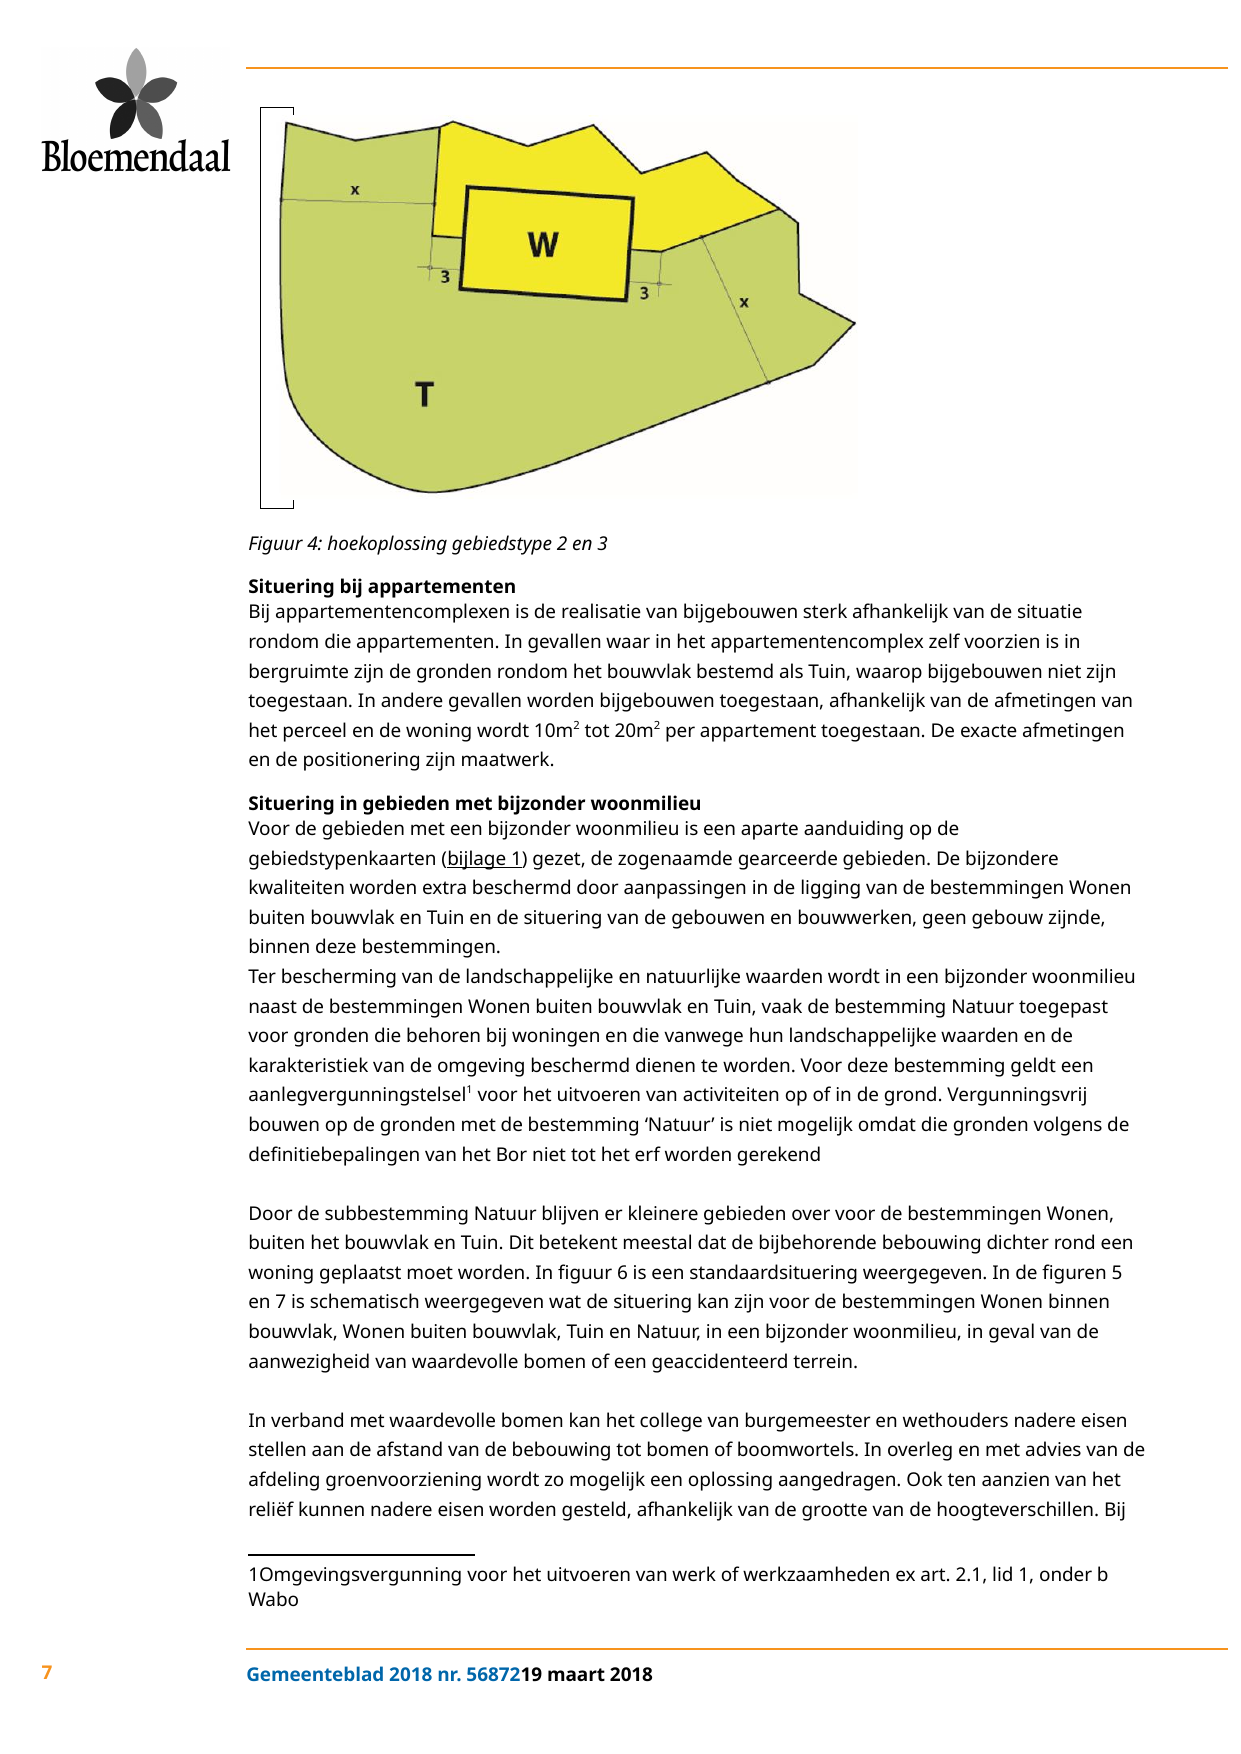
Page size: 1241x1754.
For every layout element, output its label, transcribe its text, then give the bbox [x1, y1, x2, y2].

text Situering bij appartementen [248, 573, 1152, 599]
text Voor de gebieden met een bijzonder woonmilieu is een aparte aanduiding op de gebiedstypenkaarten (bijlage 1) gezet, de zogenaamde gearceerde gebieden. De bijzondere kwaliteiten worden extra beschermd door aanpassingen in de ligging van de bestemmingen Wonen buiten bouwvlak en Tuin en de situering van de gebouwen en bouwwerken, geen gebouw zijnde, binnen deze bestemmingen. [248, 815, 1152, 959]
picture [268, 115, 860, 500]
text Omgevingsvergunning voor het uitvoeren van werk of werkzaamheden ex art. 2.1, lid 1, onder b Wabo [248, 1561, 1152, 1612]
text Situering in gebieden met bijzonder woonmilieu [248, 790, 1152, 815]
text Ter bescherming van de landschappelijke en natuurlijke waarden wordt in een bijzonder woonmilieu naast de bestemmingen Wonen buiten bouwvlak en Tuin, vaak de bestemming Natuur toegepast voor gronden die behoren bij woningen en die vanwege hun landschappelijke waarden en de karakteristiek van de omgeving beschermd dienen te worden. Voor deze bestemming geldt een aanlegvergunningstelsel voor het uitvoeren van activiteiten op of in de grond. Vergunningsvrij bouwen op de gronden met de bestemming ‘Natuur’ is niet mogelijk omdat die gronden volgens de definitiebepalingen van het Bor niet tot het erf worden gerekend [248, 963, 1152, 1167]
text Bij appartementencomplexen is de realisatie van bijgebouwen sterk afhankelijk van de situatie rondom die appartementen. In gevallen waar in het appartementencomplex zelf voorzien is in bergruimte zijn de gronden rondom het bouwvlak bestemd als Tuin, waarop bijgebouwen niet zijn toegestaan. In andere gevallen worden bijgebouwen toegestaan, afhankelijk van de afmetingen van het perceel en de woning wordt 10m2 tot 20m2 per appartement toegestaan. De exacte afmetingen en de positionering zijn maatwerk. [248, 599, 1152, 772]
text Figuur 4: hoekoplossing gebiedstype 2 en 3 [248, 530, 1152, 556]
text In verband met waardevolle bomen kan het college van burgemeester en wethouders nadere eisen stellen aan de afstand van de bebouwing tot bomen of boomwortels. In overleg en met advies van de afdeling groenvoorziening wordt zo mogelijk een oplossing aangedragen. Ook ten aanzien van het reliëf kunnen nadere eisen worden gesteld, afhankelijk van de grootte van de hoogteverschillen. Bij [248, 1407, 1152, 1522]
picture [41, 47, 231, 172]
text Door de subbestemming Natuur blijven er kleinere gebieden over voor de bestemmingen Wonen, buiten het bouwvlak en Tuin. Dit betekent meestal dat de bijbehorende bebouwing dichter rond een woning geplaatst moet worden. In figuur 6 is een standaardsituering weergegeven. In de figuren 5 en 7 is schematisch weergegeven wat de situering kan zijn voor de bestemmingen Wonen binnen bouwvlak, Wonen buiten bouwvlak, Tuin en Natuur, in een bijzonder woonmilieu, in geval van de aanwezigheid van waardevolle bomen of een geaccidenteerd terrein. [248, 1200, 1152, 1374]
